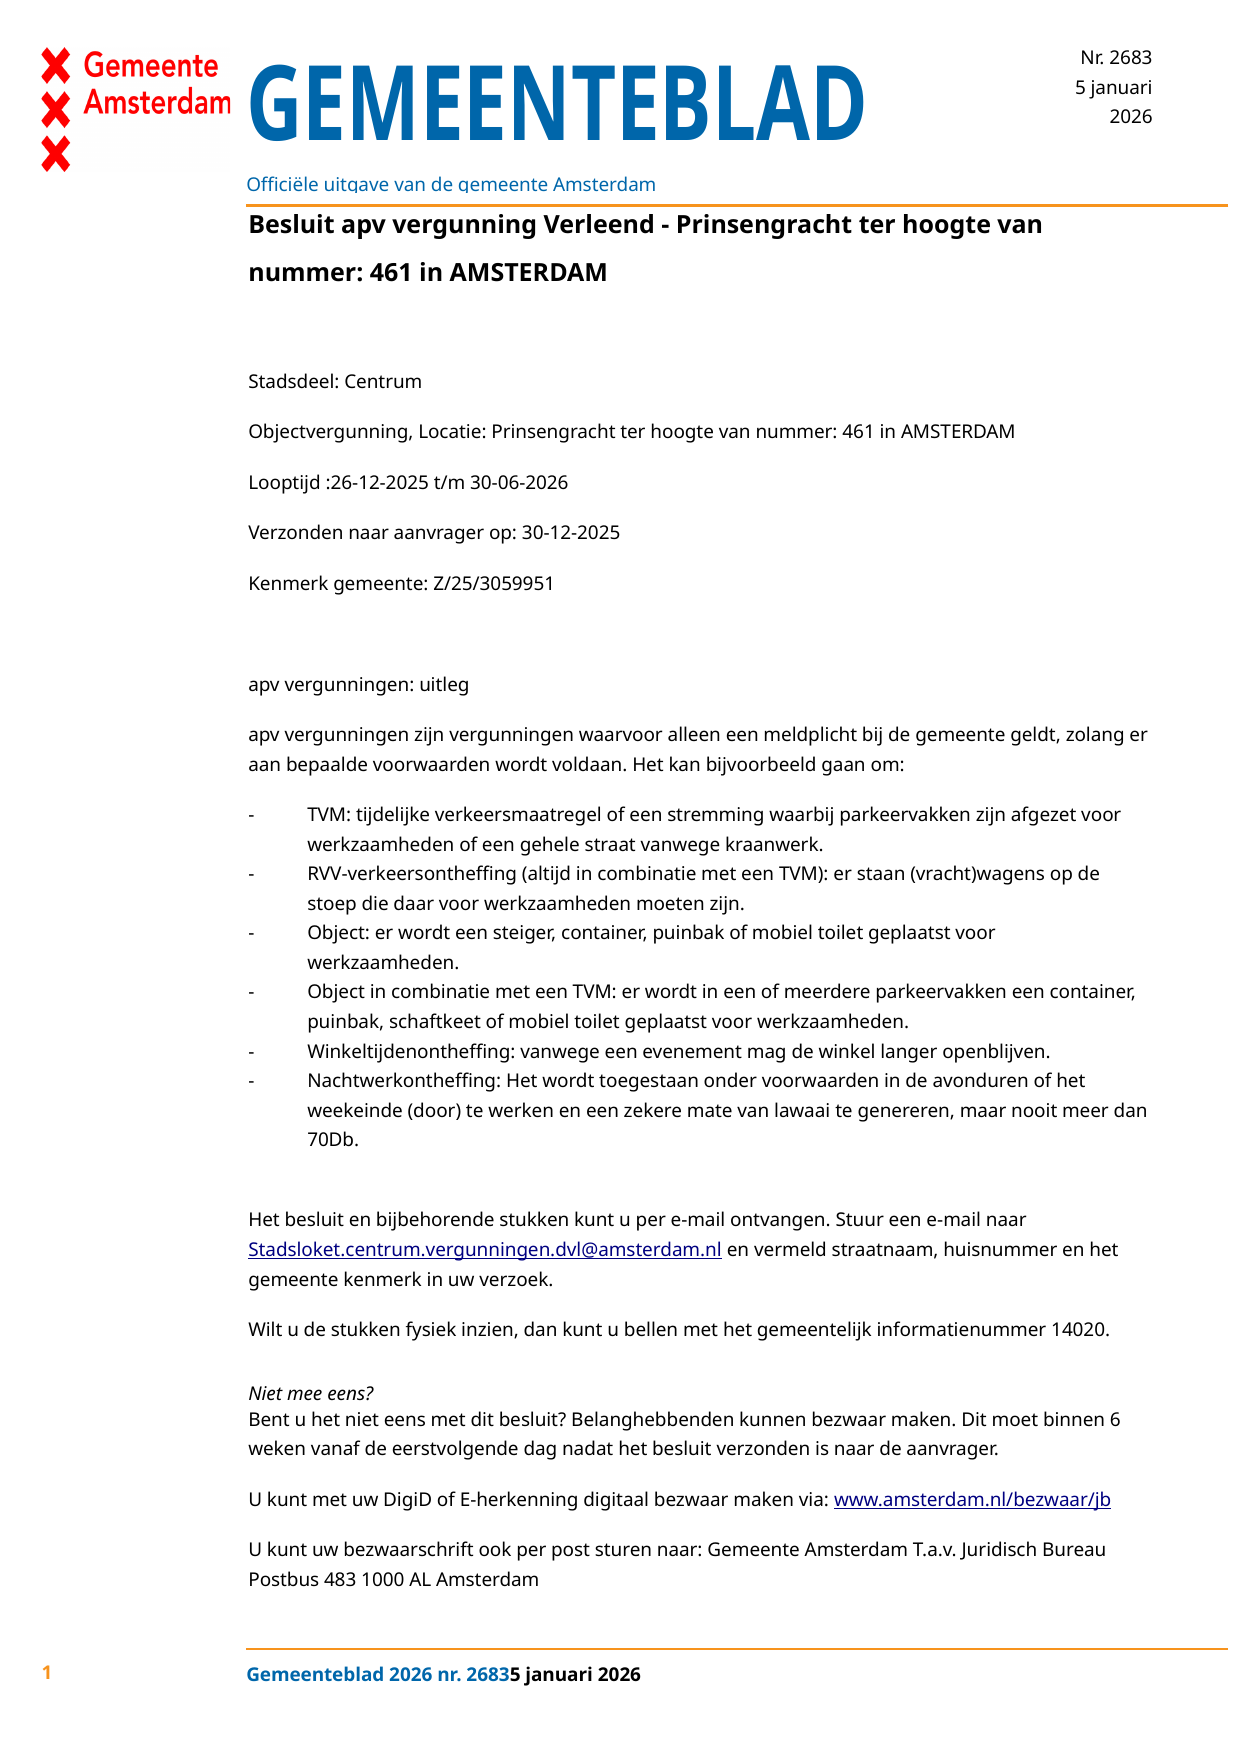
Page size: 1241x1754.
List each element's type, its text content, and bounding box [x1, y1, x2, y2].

text Verzonden naar aanvrager op: 30-12-2025 [248, 519, 1152, 545]
text U kunt met uw DigiD of E-herkenning digitaal bezwaar maken via: www.amsterdam.nl/bezwaar/jb [248, 1486, 1152, 1512]
list Nachtwerkontheffing: Het wordt toegestaan onder voorwaarden in de avonduren of het weekeinde (door) te werken en een zekere mate van lawaai te genereren, maar nooit meer dan 70Db. [248, 1067, 1152, 1152]
text Niet mee eens? [248, 1380, 1152, 1406]
text apv vergunningen zijn vergunningen waarvoor alleen een meldplicht bij de gemeente geldt, zolang er aan bepaalde voorwaarden wordt voldaan. Het kan bijvoorbeeld gaan om: [248, 721, 1152, 777]
text Het besluit en bijbehorende stukken kunt u per e-mail ontvangen. Stuur een e-mail naar Stadsloket.centrum.vergunningen.dvl@amsterdam.nl en vermeld straatnaam, huisnummer en het gemeente kenmerk in uw verzoek. [248, 1207, 1152, 1292]
text U kunt uw bezwaarschrift ook per post sturen naar: Gemeente Amsterdam T.a.v. Juridisch Bureau Postbus 483 1000 AL Amsterdam [248, 1536, 1152, 1592]
list Object: er wordt een steiger, container, puinbak of mobiel toilet geplaatst voor werkzaamheden. [248, 919, 1152, 975]
text Besluit apv vergunning Verleend - Prinsengracht ter hoogte van nummer: 461 in AMSTERDAM [248, 207, 1152, 288]
text Objectvergunning, Locatie: Prinsengracht ter hoogte van nummer: 461 in AMSTERDAM [248, 419, 1152, 444]
list TVM: tijdelijke verkeersmaatregel of een stremming waarbij parkeervakken zijn afgezet voor werkzaamheden of een gehele straat vanwege kraanwerk. [248, 801, 1152, 857]
text Bent u het niet eens met dit besluit? Belanghebbenden kunnen bezwaar maken. Dit moet binnen 6 weken vanaf de eerstvolgende dag nadat het besluit verzonden is naar de aanvrager. [248, 1406, 1152, 1461]
text apv vergunningen: uitleg [248, 671, 1152, 697]
text Kenmerk gemeente: Z/25/3059951 [248, 570, 1152, 596]
text Looptijd :26-12-2025 t/m 30-06-2026 [248, 469, 1152, 495]
text Stadsdeel: Centrum [248, 368, 1152, 394]
list Winkeltijdenontheffing: vanwege een evenement mag de winkel langer openblijven. [248, 1038, 1152, 1064]
list RVV-verkeersontheffing (altijd in combinatie met een TVM): er staan (vracht)wagens op de stoep die daar voor werkzaamheden moeten zijn. [248, 860, 1152, 916]
list Object in combinatie met een TVM: er wordt in een of meerdere parkeervakken een container, puinbak, schaftkeet of mobiel toilet geplaatst voor werkzaamheden. [248, 979, 1152, 1034]
text Wilt u de stukken fysiek inzien, dan kunt u bellen met het gemeentelijk informatienummer 14020. [248, 1316, 1152, 1342]
picture [41, 47, 231, 172]
